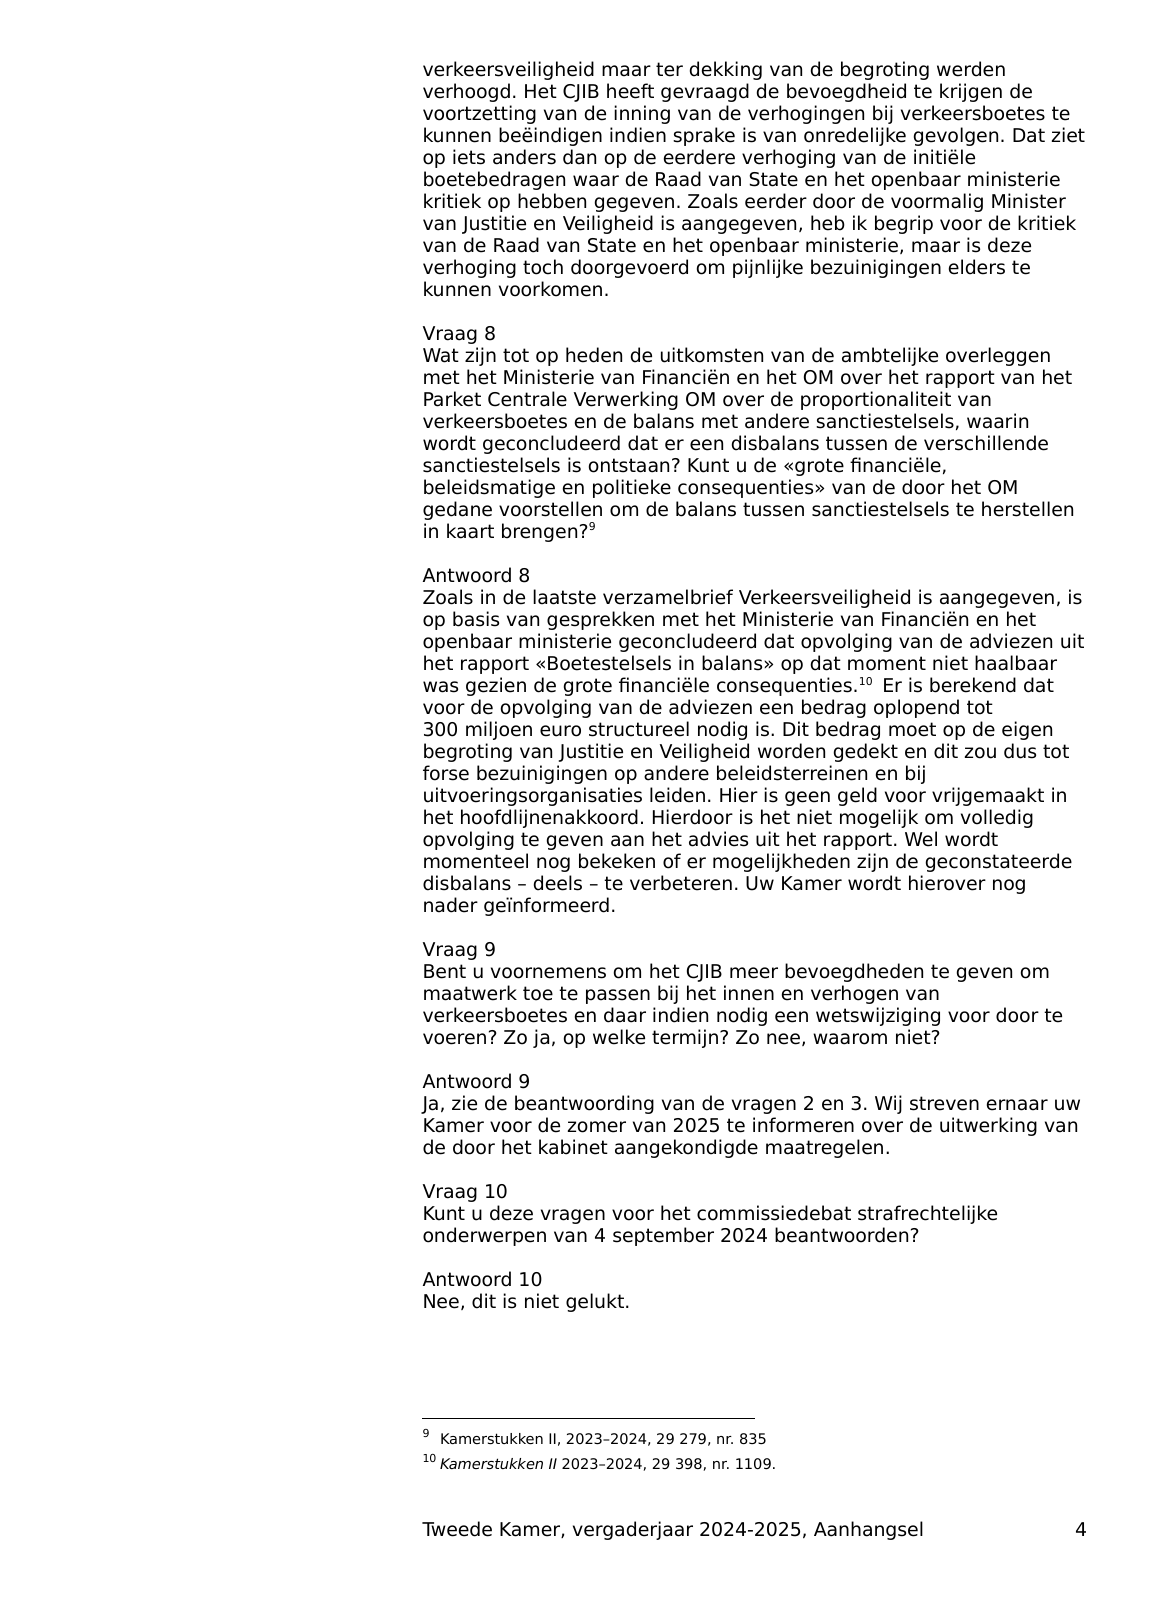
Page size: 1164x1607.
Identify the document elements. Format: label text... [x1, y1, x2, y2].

text Kunt u deze vragen voor het commissiedebat strafrechtelijke onderwerpen van 4 september 2024 beantwoorden? [422, 1203, 1087, 1247]
text Vraag 9 [422, 939, 1087, 961]
text Nee, dit is niet gelukt. [422, 1291, 1087, 1313]
text Antwoord 8 [422, 565, 1087, 587]
text Kamerstukken II, 2023–2024, 29 279, nr. 835 [422, 1427, 1087, 1449]
text verkeersveiligheid maar ter dekking van de begroting werden verhoogd. Het CJIB heeft gevraagd de bevoegdheid te krijgen de voortzetting van de inning van de verhogingen bij verkeersboetes te kunnen beëindigen indien sprake is van onredelijke gevolgen. Dat ziet op iets anders dan op de eerdere verhoging van de initiële boetebedragen waar de Raad van State en het openbaar ministerie kritiek op hebben gegeven. Zoals eerder door de voormalig Minister van Justitie en Veiligheid is aangegeven, heb ik begrip voor de kritiek van de Raad van State en het openbaar ministerie, maar is deze verhoging toch doorgevoerd om pijnlijke bezuinigingen elders te kunnen voorkomen. [422, 59, 1087, 301]
text Zoals in de laatste verzamelbrief Verkeersveiligheid is aangegeven, is op basis van gesprekken met het Ministerie van Financiën en het openbaar ministerie geconcludeerd dat opvolging van de adviezen uit het rapport «Boetestelsels in balans» op dat moment niet haalbaar was gezien de grote financiële consequenties. Er is berekend dat voor de opvolging van de adviezen een bedrag oplopend tot 300 miljoen euro structureel nodig is. Dit bedrag moet op de eigen begroting van Justitie en Veiligheid worden gedekt en dit zou dus tot forse bezuinigingen op andere beleidsterreinen en bij uitvoeringsorganisaties leiden. Hier is geen geld voor vrijgemaakt in het hoofdlijnenakkoord. Hierdoor is het niet mogelijk om volledig opvolging te geven aan het advies uit het rapport. Wel wordt momenteel nog bekeken of er mogelijkheden zijn de geconstateerde disbalans – deels – te verbeteren. Uw Kamer wordt hierover nog nader geïnformeerd. [422, 587, 1087, 917]
text Vraag 8 [422, 323, 1087, 345]
text Antwoord 10 [422, 1269, 1087, 1291]
text Kamerstukken II 2023–2024, 29 398, nr. 1109. [422, 1452, 1087, 1474]
text Antwoord 9 [422, 1071, 1087, 1093]
text Wat zijn tot op heden de uitkomsten van de ambtelijke overleggen met het Ministerie van Financiën en het OM over het rapport van het Parket Centrale Verwerking OM over de proportionaliteit van verkeersboetes en de balans met andere sanctiestelsels, waarin wordt geconcludeerd dat er een disbalans tussen de verschillende sanctiestelsels is ontstaan? Kunt u de «grote financiële, beleidsmatige en politieke consequenties» van de door het OM gedane voorstellen om de balans tussen sanctiestelsels te herstellen in kaart brengen? [422, 345, 1087, 543]
text Ja, zie de beantwoording van de vragen 2 en 3. Wij streven ernaar uw Kamer voor de zomer van 2025 te informeren over de uitwerking van de door het kabinet aangekondigde maatregelen. [422, 1093, 1087, 1159]
text Vraag 10 [422, 1181, 1087, 1203]
text Bent u voornemens om het CJIB meer bevoegdheden te geven om maatwerk toe te passen bij het innen en verhogen van verkeersboetes en daar indien nodig een wetswijziging voor door te voeren? Zo ja, op welke termijn? Zo nee, waarom niet? [422, 961, 1087, 1049]
